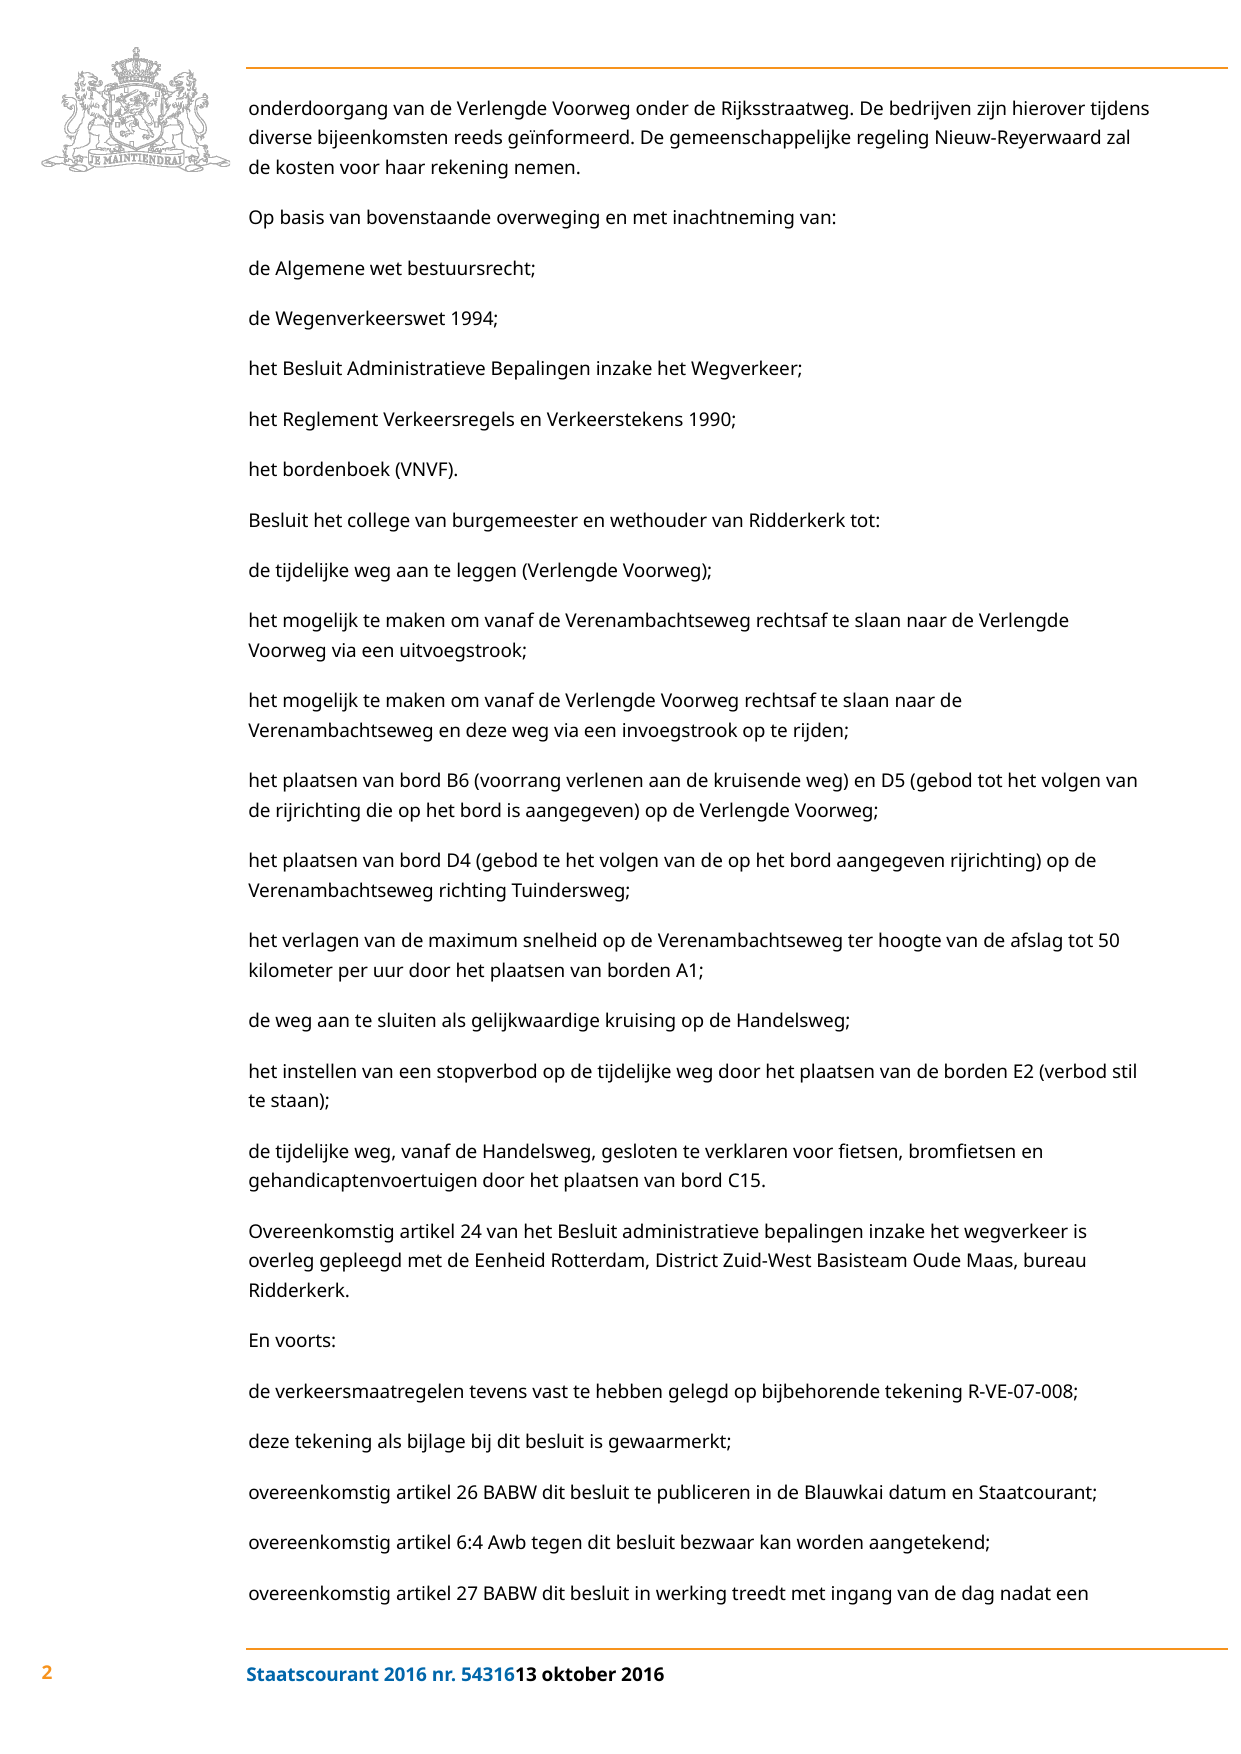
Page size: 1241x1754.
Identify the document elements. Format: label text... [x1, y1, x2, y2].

text het plaatsen van bord B6 (voorrang verlenen aan de kruisende weg) en D5 (gebod tot het volgen van de rijrichting die op het bord is aangegeven) op de Verlengde Voorweg; [248, 768, 1152, 823]
text En voorts: [248, 1328, 1152, 1353]
text Op basis van bovenstaande overweging en met inachtneming van: [248, 204, 1152, 230]
text Overeenkomstig artikel 24 van het Besluit administratieve bepalingen inzake het wegverkeer is overleg gepleegd met de Eenheid Rotterdam, District Zuid-West Basisteam Oude Maas, bureau Ridderkerk. [248, 1218, 1152, 1303]
text overeenkomstig artikel 27 BABW dit besluit in werking treedt met ingang van de dag nadat een [248, 1580, 1152, 1606]
text de Algemene wet bestuursrecht; [248, 255, 1152, 281]
text de Wegenverkeerswet 1994; [248, 305, 1152, 331]
text het plaatsen van bord D4 (gebod te het volgen van de op het bord aangegeven rijrichting) op de Verenambachtseweg richting Tuindersweg; [248, 848, 1152, 903]
text het Reglement Verkeersregels en Verkeerstekens 1990; [248, 406, 1152, 432]
text de weg aan te sluiten als gelijkwaardige kruising op de Handelsweg; [248, 1008, 1152, 1033]
text onderdoorgang van de Verlengde Voorweg onder de Rijksstraatweg. De bedrijven zijn hierover tijdens diverse bijeenkomsten reeds geïnformeerd. De gemeenschappelijke regeling Nieuw-Reyerwaard zal de kosten voor haar rekening nemen. [248, 95, 1152, 180]
text de tijdelijke weg aan te leggen (Verlengde Voorweg); [248, 557, 1152, 583]
picture [41, 47, 231, 172]
text het verlagen van de maximum snelheid op de Verenambachtseweg ter hoogte van de afslag tot 50 kilometer per uur door het plaatsen van borden A1; [248, 928, 1152, 983]
text overeenkomstig artikel 26 BABW dit besluit te publiceren in de Blauwkai datum en Staatcourant; [248, 1479, 1152, 1505]
text overeenkomstig artikel 6:4 Awb tegen dit besluit bezwaar kan worden aangetekend; [248, 1529, 1152, 1555]
text het instellen van een stopverbod op de tijdelijke weg door het plaatsen van de borden E2 (verbod stil te staan); [248, 1058, 1152, 1113]
text deze tekening als bijlage bij dit besluit is gewaarmerkt; [248, 1428, 1152, 1454]
text Besluit het college van burgemeester en wethouder van Ridderkerk tot: [248, 507, 1152, 533]
text het Besluit Administratieve Bepalingen inzake het Wegverkeer; [248, 356, 1152, 381]
text de verkeersmaatregelen tevens vast te hebben gelegd op bijbehorende tekening R-VE-07-008; [248, 1378, 1152, 1404]
text het mogelijk te maken om vanaf de Verlengde Voorweg rechtsaf te slaan naar de Verenambachtseweg en deze weg via een invoegstrook op te rijden; [248, 688, 1152, 743]
text het mogelijk te maken om vanaf de Verenambachtseweg rechtsaf te slaan naar de Verlengde Voorweg via een uitvoegstrook; [248, 608, 1152, 663]
text de tijdelijke weg, vanaf de Handelsweg, gesloten te verklaren voor fietsen, bromfietsen en gehandicaptenvoertuigen door het plaatsen van bord C15. [248, 1138, 1152, 1193]
text het bordenboek (VNVF). [248, 456, 1152, 482]
